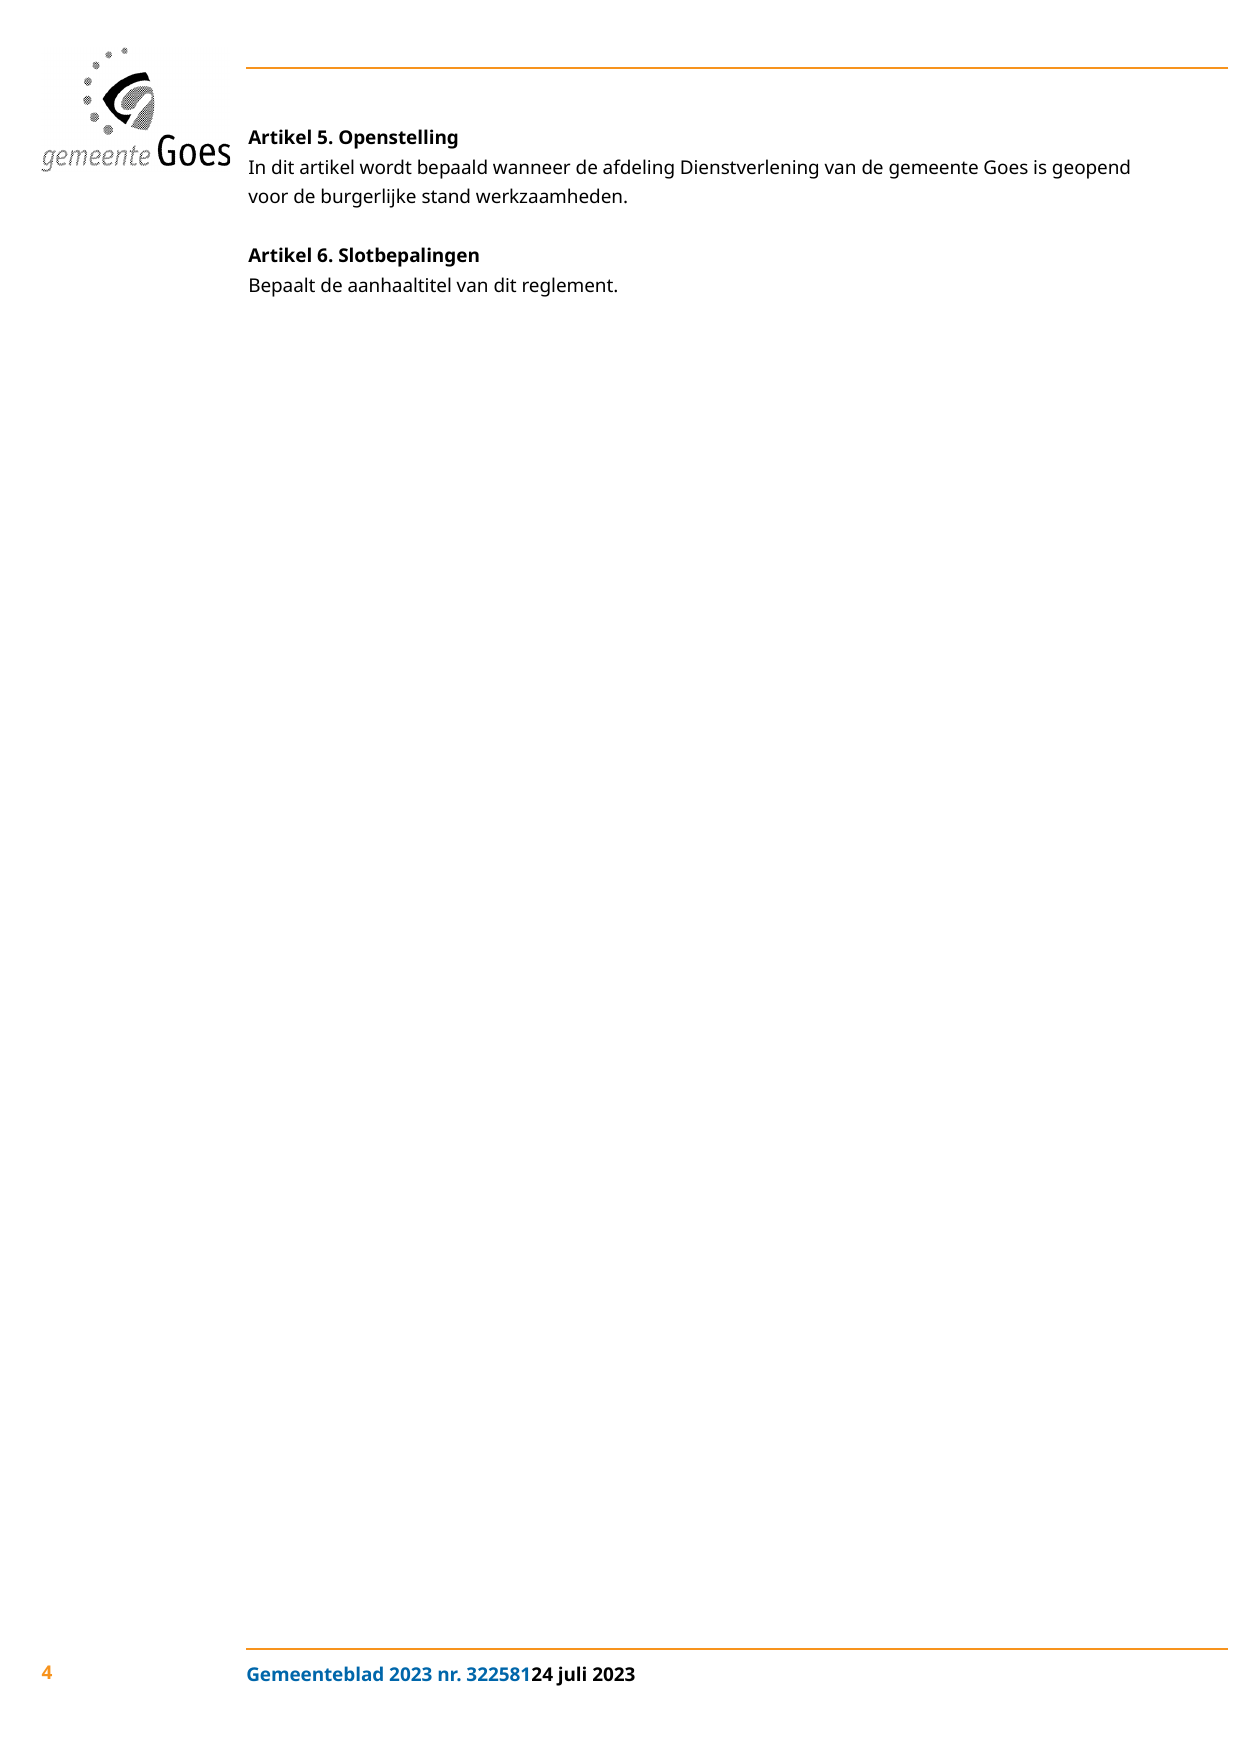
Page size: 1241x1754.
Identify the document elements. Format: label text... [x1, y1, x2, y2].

text Artikel 6. Slotbepalingen [248, 243, 1152, 268]
picture [41, 47, 231, 172]
text In dit artikel wordt bepaald wanneer de afdeling Dienstverlening van de gemeente Goes is geopend voor de burgerlijke stand werkzaamheden. [248, 154, 1152, 209]
text Artikel 5. Openstelling [248, 124, 1152, 150]
text Bepaalt de aanhaaltitel van dit reglement. [248, 272, 1152, 298]
